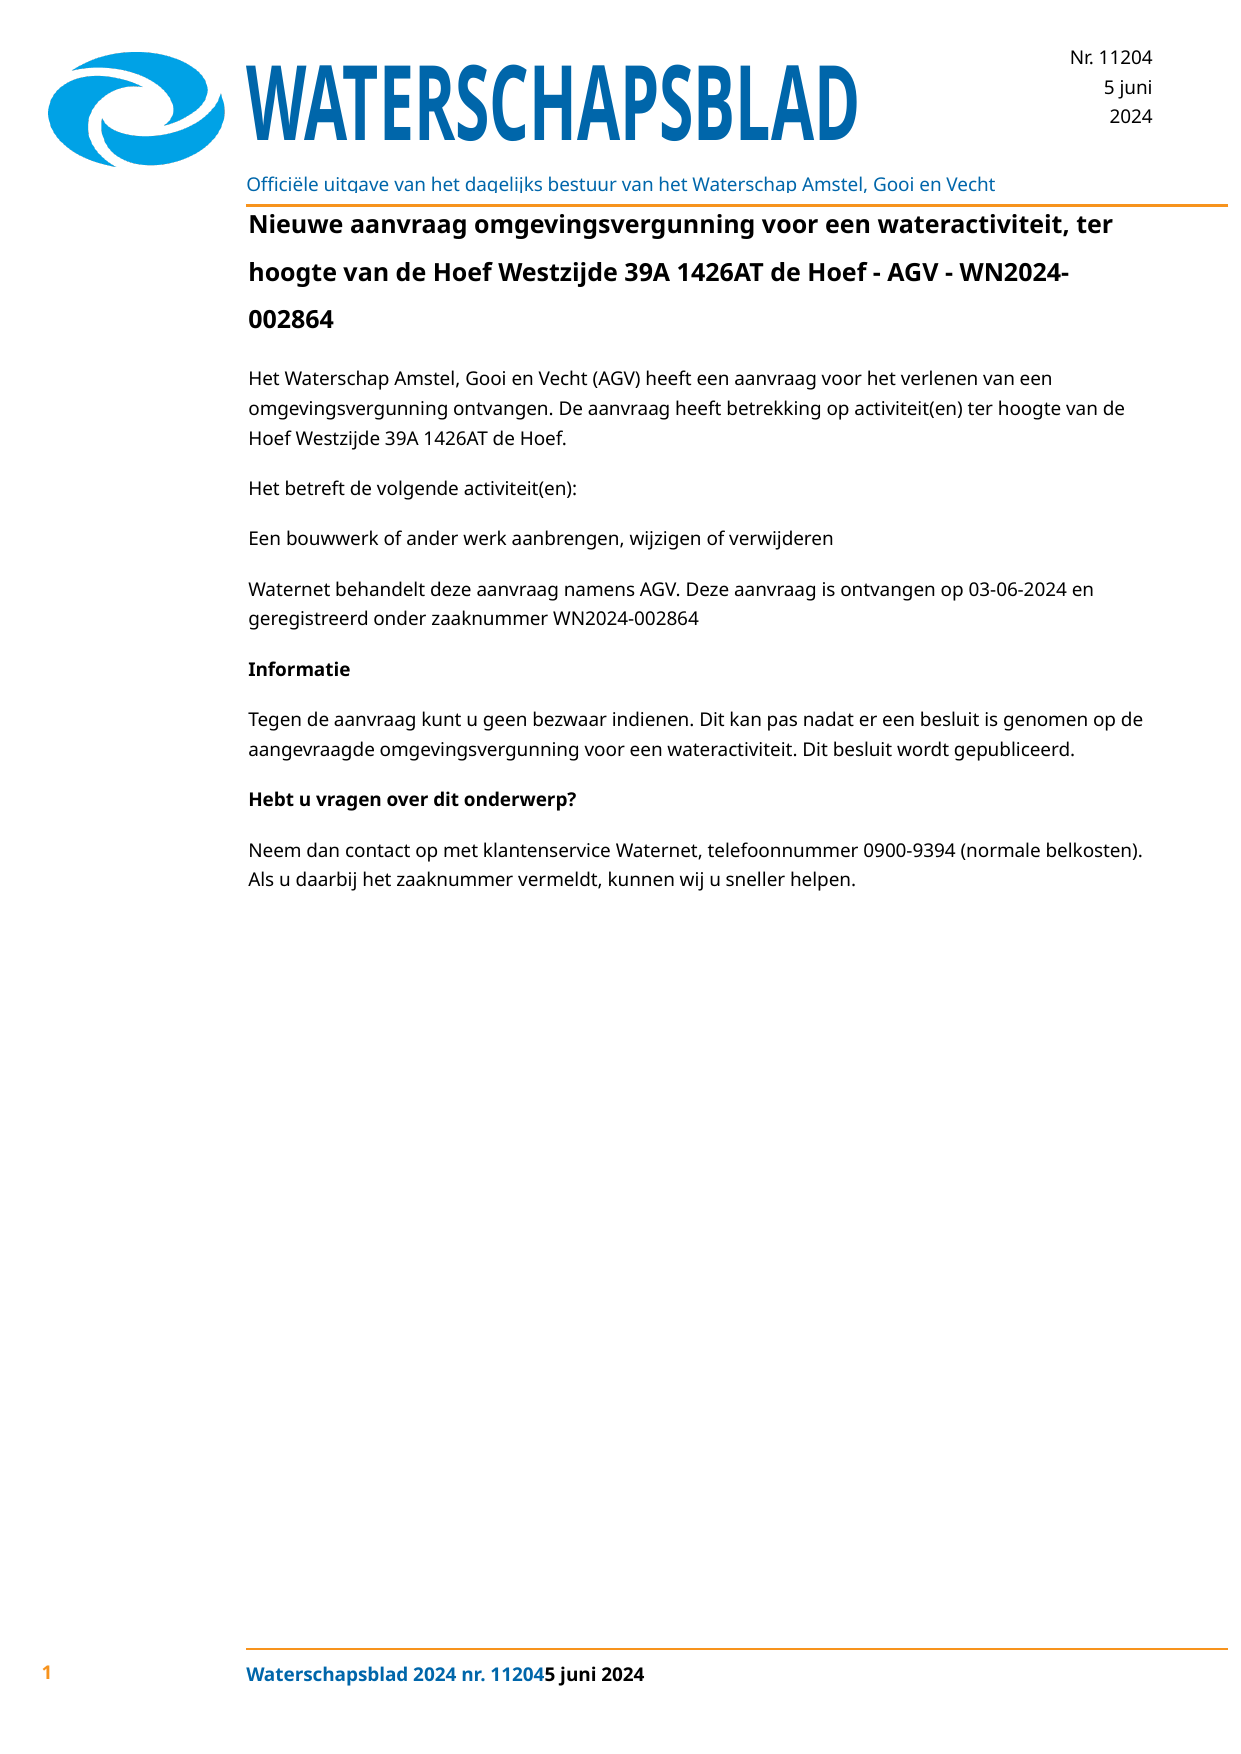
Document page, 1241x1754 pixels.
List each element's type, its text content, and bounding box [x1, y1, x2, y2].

text Tegen de aanvraag kunt u geen bezwaar indienen. Dit kan pas nadat er een besluit is genomen op de aangevraagde omgevingsvergunning voor een wateractiviteit. Dit besluit wordt gepubliceerd. [248, 706, 1152, 762]
text Neem dan contact op met klantenservice Waternet, telefoonnummer 0900-9394 (normale belkosten). Als u daarbij het zaaknummer vermeldt, kunnen wij u sneller helpen. [248, 837, 1152, 892]
text Waternet behandelt deze aanvraag namens AGV. Deze aanvraag is ontvangen op 03-06-2024 en geregistreerd onder zaaknummer WN2024-002864 [248, 576, 1152, 631]
text Het betreft de volgende activiteit(en): [248, 475, 1152, 501]
text Het Waterschap Amstel, Gooi en Vecht (AGV) heeft een aanvraag voor het verlenen van een omgevingsvergunning ontvangen. De aanvraag heeft betrekking op activiteit(en) ter hoogte van de Hoef Westzijde 39A 1426AT de Hoef. [248, 366, 1152, 450]
text Hebt u vragen over dit onderwerp? [248, 786, 1152, 812]
text Een bouwwerk of ander werk aanbrengen, wijzigen of verwijderen [248, 526, 1152, 551]
text Nieuwe aanvraag omgevingsvergunning voor een wateractiviteit, ter hoogte van de Hoef Westzijde 39A 1426AT de Hoef - AGV - WN2024-002864 [248, 207, 1152, 336]
picture [41, 47, 231, 172]
text Informatie [248, 656, 1152, 682]
